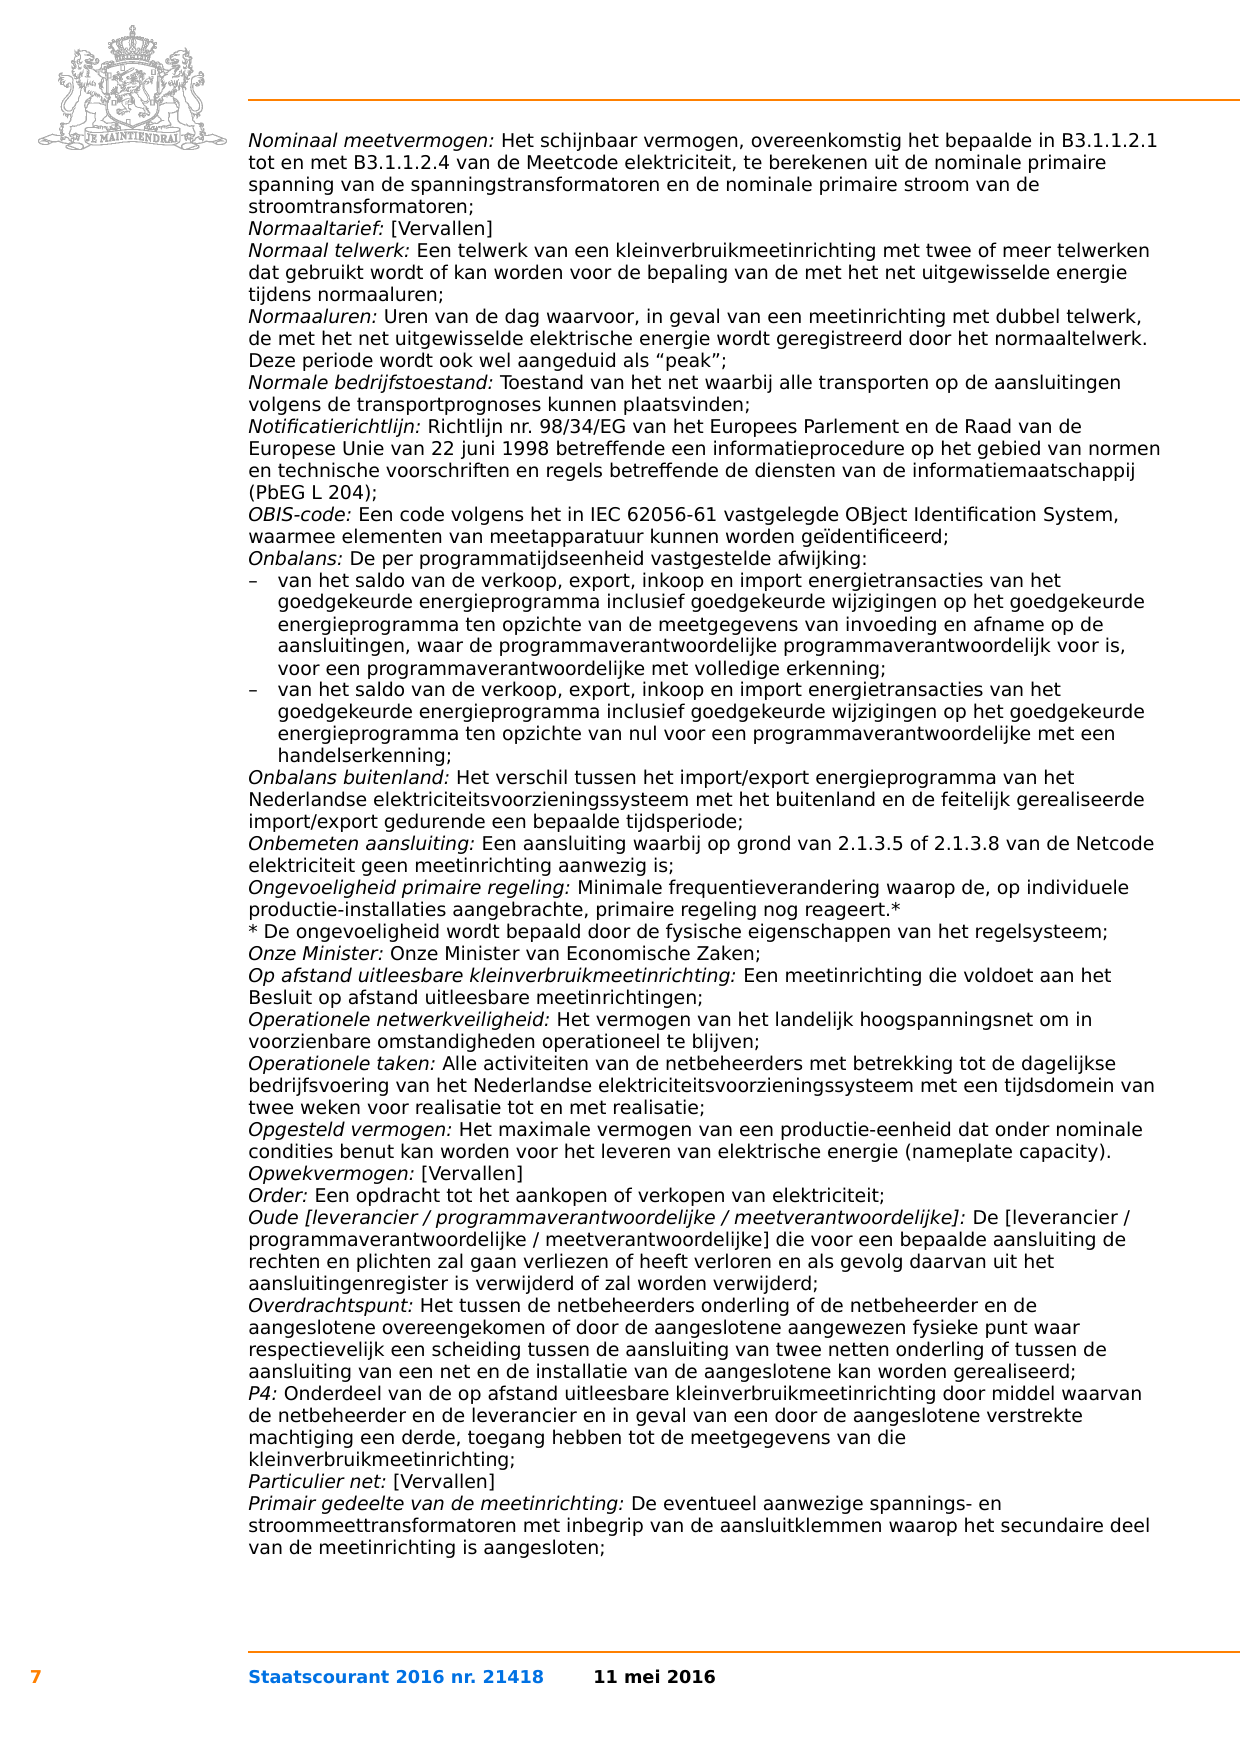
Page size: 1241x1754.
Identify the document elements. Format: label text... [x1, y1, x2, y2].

text * De ongevoeligheid wordt bepaald door de fysische eigenschappen van het regelsysteem; [248, 921, 1163, 943]
text Order: Een opdracht tot het aankopen of verkopen van elektriciteit; [248, 1185, 1163, 1207]
text Normaaltarief: [Vervallen] [248, 218, 1163, 240]
text Particulier net: [Vervallen] [248, 1471, 1163, 1493]
text Operationele taken: Alle activiteiten van de netbeheerders met betrekking tot de dagelijkse bedrijfsvoering van het Nederlandse elektriciteitsvoorzieningssysteem met een tijdsdomein van twee weken voor realisatie tot en met realisatie; [248, 1053, 1163, 1119]
text Op afstand uitleesbare kleinverbruikmeetinrichting: Een meetinrichting die voldoet aan het Besluit op afstand uitleesbare meetinrichtingen; [248, 965, 1163, 1009]
text Primair gedeelte van de meetinrichting: De eventueel aanwezige spannings- en stroommeettransformatoren met inbegrip van de aansluitklemmen waarop het secundaire deel van de meetinrichting is aangesloten; [248, 1493, 1163, 1558]
text Operationele netwerkveiligheid: Het vermogen van het landelijk hoogspanningsnet om in voorzienbare omstandigheden operationeel te blijven; [248, 1009, 1163, 1053]
picture [38, 25, 227, 150]
text Opwekvermogen: [Vervallen] [248, 1163, 1163, 1185]
text Onbemeten aansluiting: Een aansluiting waarbij op grond van 2.1.3.5 of 2.1.3.8 van de Netcode elektriciteit geen meetinrichting aanwezig is; [248, 833, 1163, 877]
text Ongevoeligheid primaire regeling: Minimale frequentieverandering waarop de, op individuele productie-installaties aangebrachte, primaire regeling nog reageert.* [248, 877, 1163, 921]
text Nominaal meetvermogen: Het schijnbaar vermogen, overeenkomstig het bepaalde in B3.1.1.2.1 tot en met B3.1.1.2.4 van de Meetcode elektriciteit, te berekenen uit de nominale primaire spanning van de spanningstransformatoren en de nominale primaire stroom van de stroomtransformatoren; [248, 130, 1163, 218]
text Onbalans: De per programmatijdseenheid vastgestelde afwijking: [248, 547, 1163, 569]
text P4: Onderdeel van de op afstand uitleesbare kleinverbruikmeetinrichting door middel waarvan de netbeheerder en de leverancier en in geval van een door de aangeslotene verstrekte machtiging een derde, toegang hebben tot de meetgegevens van die kleinverbruikmeetinrichting; [248, 1383, 1163, 1471]
text Overdrachtspunt: Het tussen de netbeheerders onderling of de netbeheerder en de aangeslotene overeengekomen of door de aangeslotene aangewezen fysieke punt waar respectievelijk een scheiding tussen de aansluiting van twee netten onderling of tussen de aansluiting van een net en de installatie van de aangeslotene kan worden gerealiseerd; [248, 1295, 1163, 1383]
text – van het saldo van de verkoop, export, inkoop en import energietransacties van het goedgekeurde energieprogramma inclusief goedgekeurde wijzigingen op het goedgekeurde energieprogramma ten opzichte van nul voor een programmaverantwoordelijke met een handelserkenning; [248, 679, 1163, 767]
text Normaal telwerk: Een telwerk van een kleinverbruikmeetinrichting met twee of meer telwerken dat gebruikt wordt of kan worden voor de bepaling van de met het net uitgewisselde energie tijdens normaaluren; [248, 240, 1163, 306]
text Opgesteld vermogen: Het maximale vermogen van een productie-eenheid dat onder nominale condities benut kan worden voor het leveren van elektrische energie (nameplate capacity). [248, 1119, 1163, 1163]
text Onze Minister: Onze Minister van Economische Zaken; [248, 943, 1163, 965]
text Normale bedrijfstoestand: Toestand van het net waarbij alle transporten op de aansluitingen volgens de transportprognoses kunnen plaatsvinden; [248, 372, 1163, 416]
text Onbalans buitenland: Het verschil tussen het import/export energieprogramma van het Nederlandse elektriciteitsvoorzieningssysteem met het buitenland en de feitelijk gerealiseerde import/export gedurende een bepaalde tijdsperiode; [248, 767, 1163, 833]
text Normaaluren: Uren van de dag waarvoor, in geval van een meetinrichting met dubbel telwerk, de met het net uitgewisselde elektrische energie wordt geregistreerd door het normaaltelwerk. Deze periode wordt ook wel aangeduid als “peak”; [248, 306, 1163, 372]
text Oude [leverancier / programmaverantwoordelijke / meetverantwoordelijke]: De [leverancier / programmaverantwoordelijke / meetverantwoordelijke] die voor een bepaalde aansluiting de rechten en plichten zal gaan verliezen of heeft verloren en als gevolg daarvan uit het aansluitingenregister is verwijderd of zal worden verwijderd; [248, 1207, 1163, 1295]
text OBIS-code: Een code volgens het in IEC 62056-61 vastgelegde OBject Identification System, waarmee elementen van meetapparatuur kunnen worden geïdentificeerd; [248, 503, 1163, 547]
text – van het saldo van de verkoop, export, inkoop en import energietransacties van het goedgekeurde energieprogramma inclusief goedgekeurde wijzigingen op het goedgekeurde energieprogramma ten opzichte van de meetgegevens van invoeding en afname op de aansluitingen, waar de programmaverantwoordelijke programmaverantwoordelijk voor is, voor een programmaverantwoordelijke met volledige erkenning; [248, 569, 1163, 679]
text Notificatierichtlijn: Richtlijn nr. 98/34/EG van het Europees Parlement en de Raad van de Europese Unie van 22 juni 1998 betreffende een informatieprocedure op het gebied van normen en technische voorschriften en regels betreffende de diensten van de informatiemaatschappij (PbEG L 204); [248, 416, 1163, 503]
